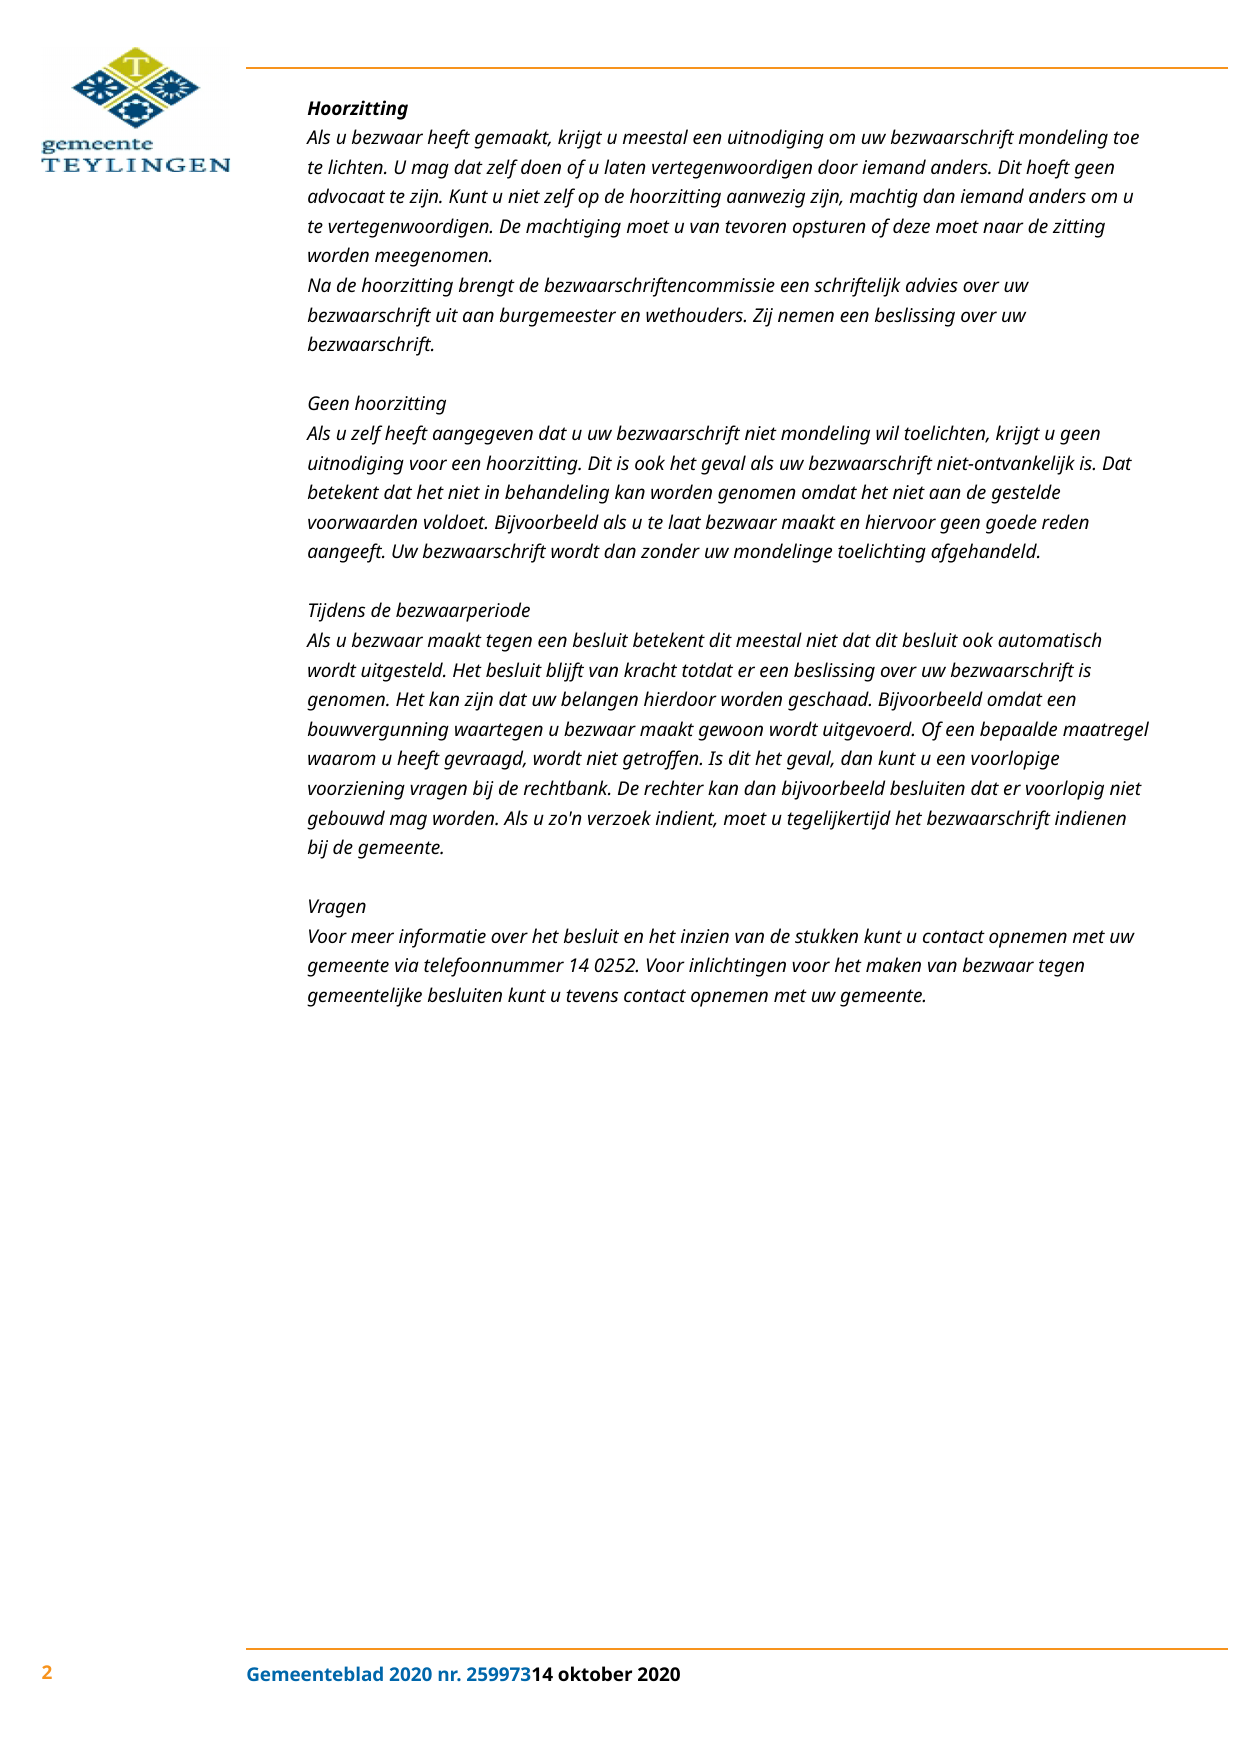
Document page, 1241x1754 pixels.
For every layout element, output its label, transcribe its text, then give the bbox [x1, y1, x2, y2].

list Voor meer informatie over het besluit en het inzien van de stukken kunt u contact opnemen met uw gemeente via telefoonnummer 14 0252. Voor inlichtingen voor het maken van bezwaar tegen gemeentelijke besluiten kunt u tevens contact opnemen met uw gemeente. [248, 923, 1152, 1008]
list Als u bezwaar maakt tegen een besluit betekent dit meestal niet dat dit besluit ook automatisch wordt uitgesteld. Het besluit blijft van kracht totdat er een beslissing over uw bezwaarschrift is genomen. Het kan zijn dat uw belangen hierdoor worden geschaad. Bijvoorbeeld omdat een bouwvergunning waartegen u bezwaar maakt gewoon wordt uitgevoerd. Of een bepaalde maatregel waarom u heeft gevraagd, wordt niet getroffen. Is dit het geval, dan kunt u een voorlopige voorziening vragen bij de rechtbank. De rechter kan dan bijvoorbeeld besluiten dat er voorlopig niet gebouwd mag worden. Als u zo'n verzoek indient, moet u tegelijkertijd het bezwaarschrift indienen bij de gemeente. [248, 627, 1152, 860]
picture [41, 47, 231, 172]
list Geen hoorzitting [248, 391, 1152, 416]
list Vragen [248, 893, 1152, 919]
list Als u zelf heeft aangegeven dat u uw bezwaarschrift niet mondeling wil toelichten, krijgt u geen uitnodiging voor een hoorzitting. Dit is ook het geval als uw bezwaarschrift niet-ontvankelijk is. Dat betekent dat het niet in behandeling kan worden genomen omdat het niet aan de gestelde voorwaarden voldoet. Bijvoorbeeld als u te laat bezwaar maakt en hiervoor geen goede reden aangeeft. Uw bezwaarschrift wordt dan zonder uw mondelinge toelichting afgehandeld. [248, 420, 1152, 564]
list Na de hoorzitting brengt de bezwaarschriftencommissie een schriftelijk advies over uw bezwaarschrift uit aan burgemeester en wethouders. Zij nemen een beslissing over uw bezwaarschrift. [248, 272, 1152, 357]
list Tijdens de bezwaarperiode [248, 598, 1152, 623]
list Hoorzitting [248, 95, 1152, 121]
list Als u bezwaar heeft gemaakt, krijgt u meestal een uitnodiging om uw bezwaarschrift mondeling toe te lichten. U mag dat zelf doen of u laten vertegenwoordigen door iemand anders. Dit hoeft geen advocaat te zijn. Kunt u niet zelf op de hoorzitting aanwezig zijn, machtig dan iemand anders om u te vertegenwoordigen. De machtiging moet u van tevoren opsturen of deze moet naar de zitting worden meegenomen. [248, 124, 1152, 268]
